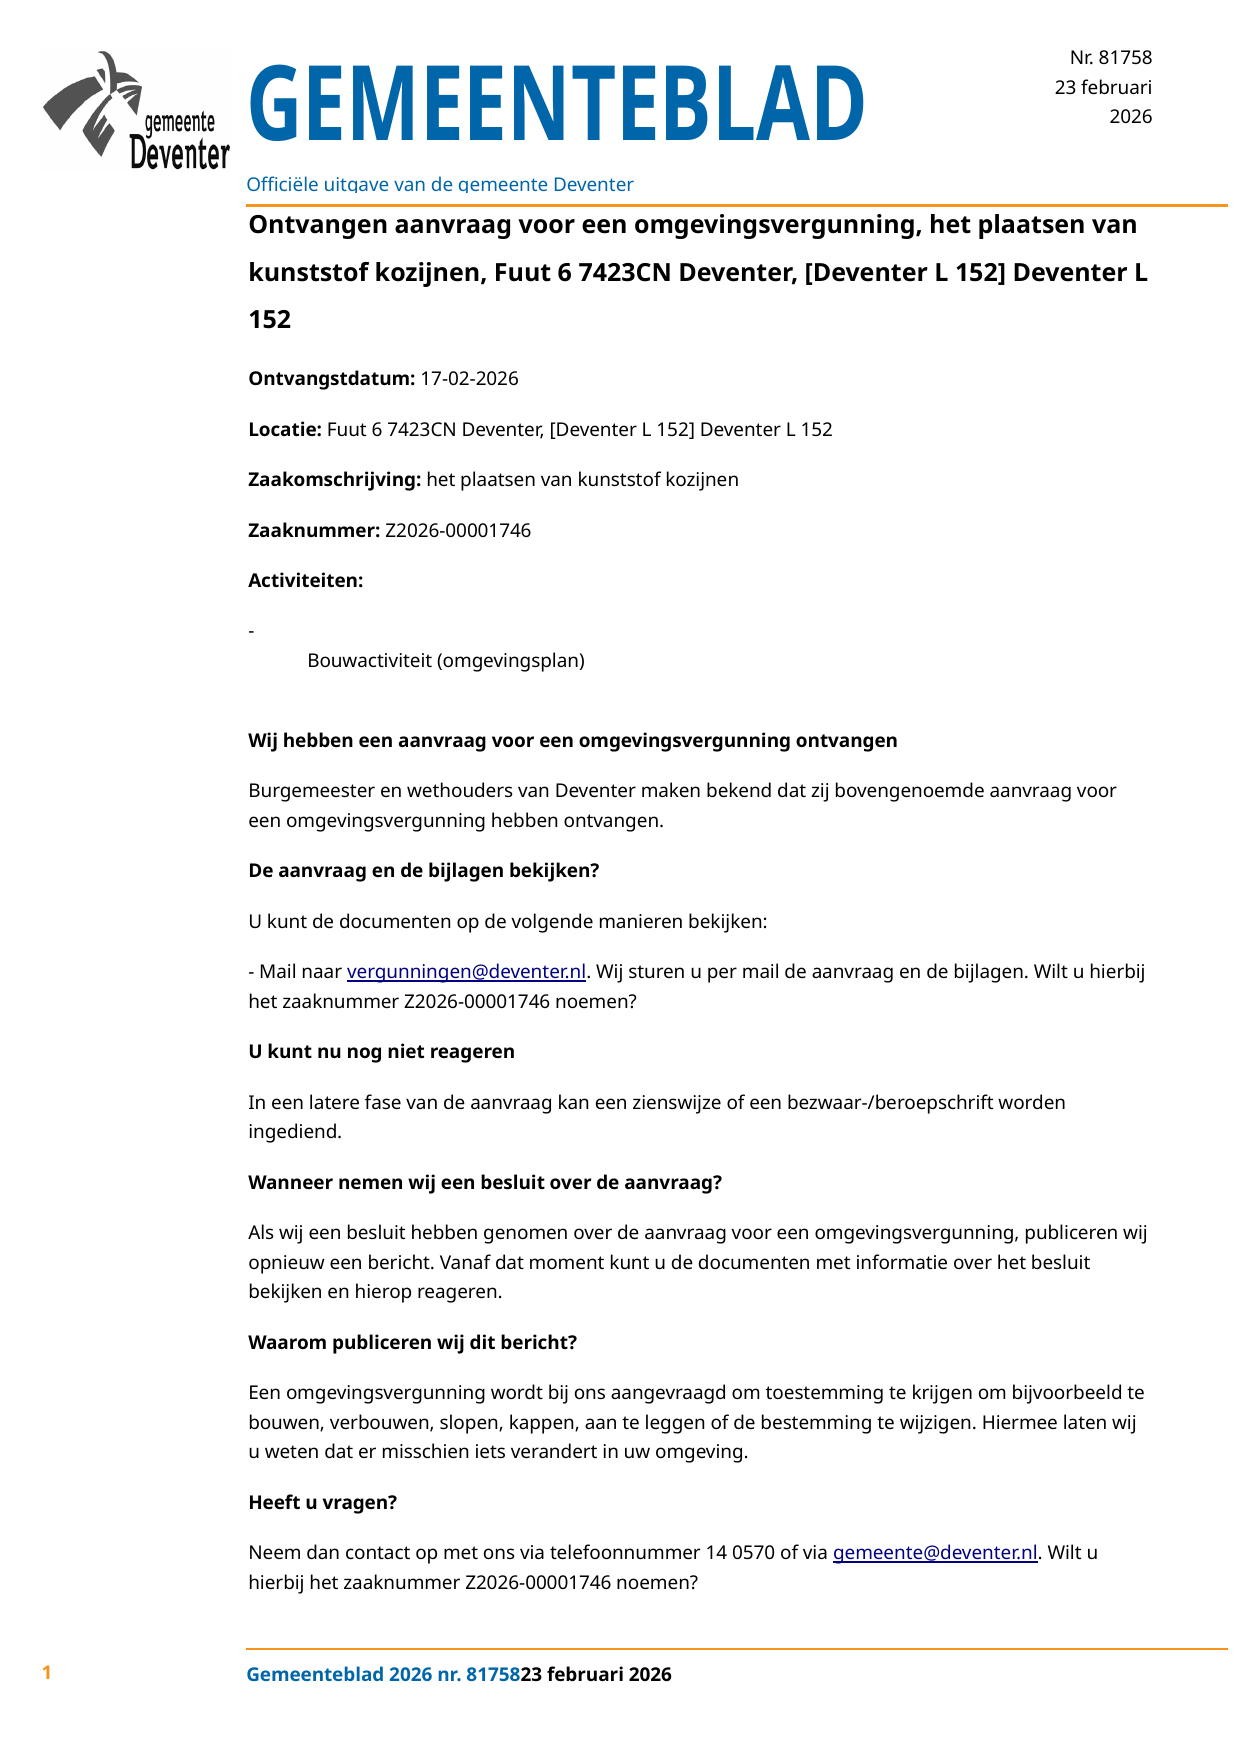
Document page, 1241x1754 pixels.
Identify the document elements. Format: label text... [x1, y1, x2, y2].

text Burgemeester en wethouders van Deventer maken bekend dat zij bovengenoemde aanvraag voor een omgevingsvergunning hebben ontvangen. [248, 778, 1152, 833]
list Bouwactiviteit (omgevingsplan) [248, 647, 1152, 673]
picture [41, 47, 231, 172]
text Een omgevingsvergunning wordt bij ons aangevraagd om toestemming te krijgen om bijvoorbeeld te bouwen, verbouwen, slopen, kappen, aan te leggen of de bestemming te wijzigen. Hiermee laten wij u weten dat er misschien iets verandert in uw omgeving. [248, 1379, 1152, 1464]
text Wanneer nemen wij een besluit over de aanvraag? [248, 1169, 1152, 1194]
text U kunt de documenten op de volgende manieren bekijken: [248, 908, 1152, 934]
text Heeft u vragen? [248, 1489, 1152, 1514]
text Zaaknummer: Z2026-00001746 [248, 517, 1152, 542]
text U kunt nu nog niet reageren [248, 1038, 1152, 1064]
text In een latere fase van de aanvraag kan een zienswijze of een bezwaar-/beroepschrift worden ingediend. [248, 1089, 1152, 1144]
text Wij hebben een aanvraag voor een omgevingsvergunning ontvangen [248, 727, 1152, 753]
text Waarom publiceren wij dit bericht? [248, 1329, 1152, 1354]
text Als wij een besluit hebben genomen over de aanvraag voor een omgevingsvergunning, publiceren wij opnieuw een bericht. Vanaf dat moment kunt u de documenten met informatie over het besluit bekijken en hierop reageren. [248, 1219, 1152, 1304]
text - Mail naar vergunningen@deventer.nl. Wij sturen u per mail de aanvraag en de bijlagen. Wilt u hierbij het zaaknummer Z2026-00001746 noemen? [248, 958, 1152, 1014]
text Activiteiten: [248, 567, 1152, 593]
text Neem dan contact op met ons via telefoonnummer 14 0570 of via gemeente@deventer.nl. Wilt u hierbij het zaaknummer Z2026-00001746 noemen? [248, 1539, 1152, 1594]
text Locatie: Fuut 6 7423CN Deventer, [Deventer L 152] Deventer L 152 [248, 416, 1152, 442]
text De aanvraag en de bijlagen bekijken? [248, 858, 1152, 883]
text Ontvangstdatum: 17-02-2026 [248, 366, 1152, 391]
text Ontvangen aanvraag voor een omgevingsvergunning, het plaatsen van kunststof kozijnen, Fuut 6 7423CN Deventer, [Deventer L 152] Deventer L 152 [248, 207, 1152, 336]
text Zaakomschrijving: het plaatsen van kunststof kozijnen [248, 466, 1152, 492]
